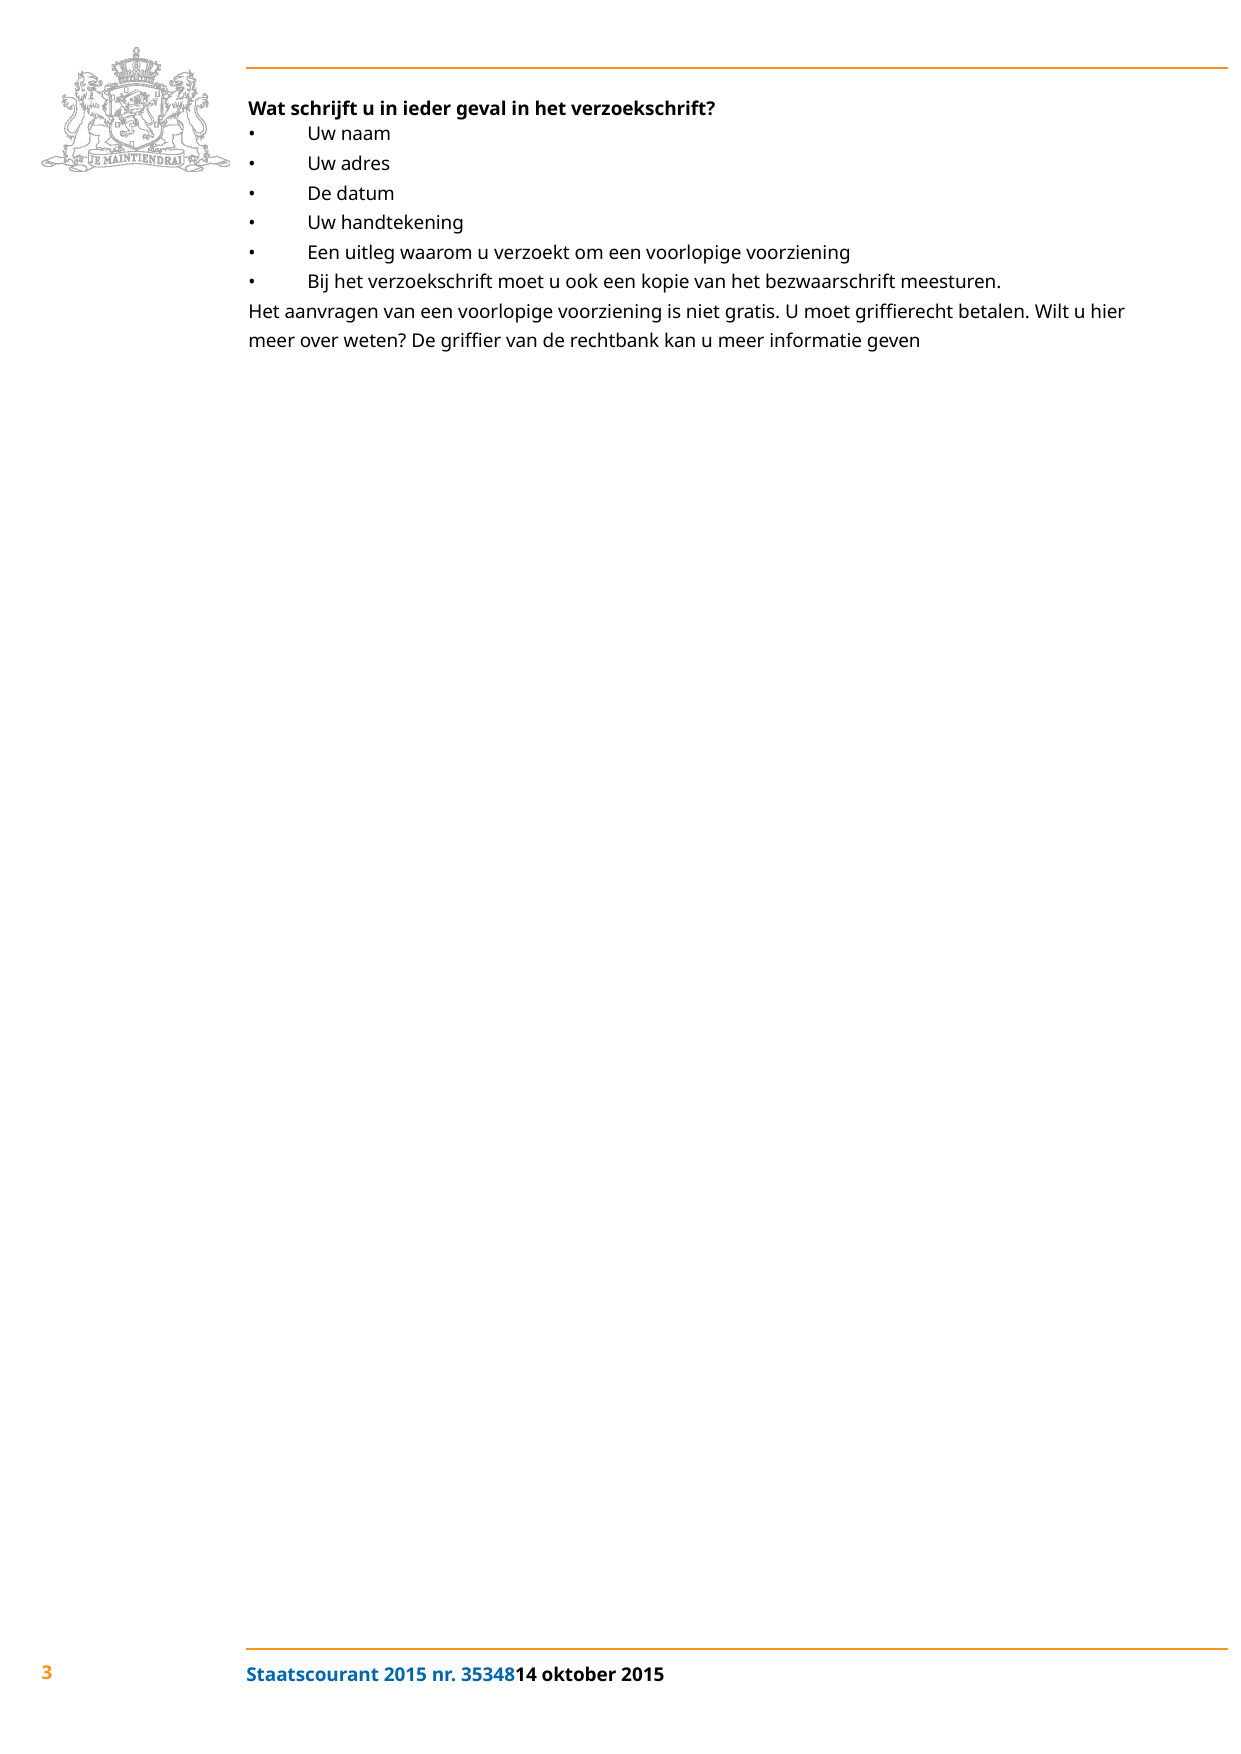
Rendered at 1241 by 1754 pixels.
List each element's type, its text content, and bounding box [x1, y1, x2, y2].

list De datum [248, 180, 1152, 205]
list Uw naam [248, 121, 1152, 146]
text Het aanvragen van een voorlopige voorziening is niet gratis. U moet griffierecht betalen. Wilt u hier meer over weten? De griffier van de rechtbank kan u meer informatie geven [248, 298, 1152, 353]
text Wat schrijft u in ieder geval in het verzoekschrift? [248, 95, 1152, 121]
list Bij het verzoekschrift moet u ook een kopie van het bezwaarschrift meesturen. [248, 268, 1152, 294]
list Uw adres [248, 150, 1152, 176]
picture [41, 47, 231, 172]
list Een uitleg waarom u verzoekt om een voorlopige voorziening [248, 239, 1152, 264]
list Uw handtekening [248, 209, 1152, 235]
